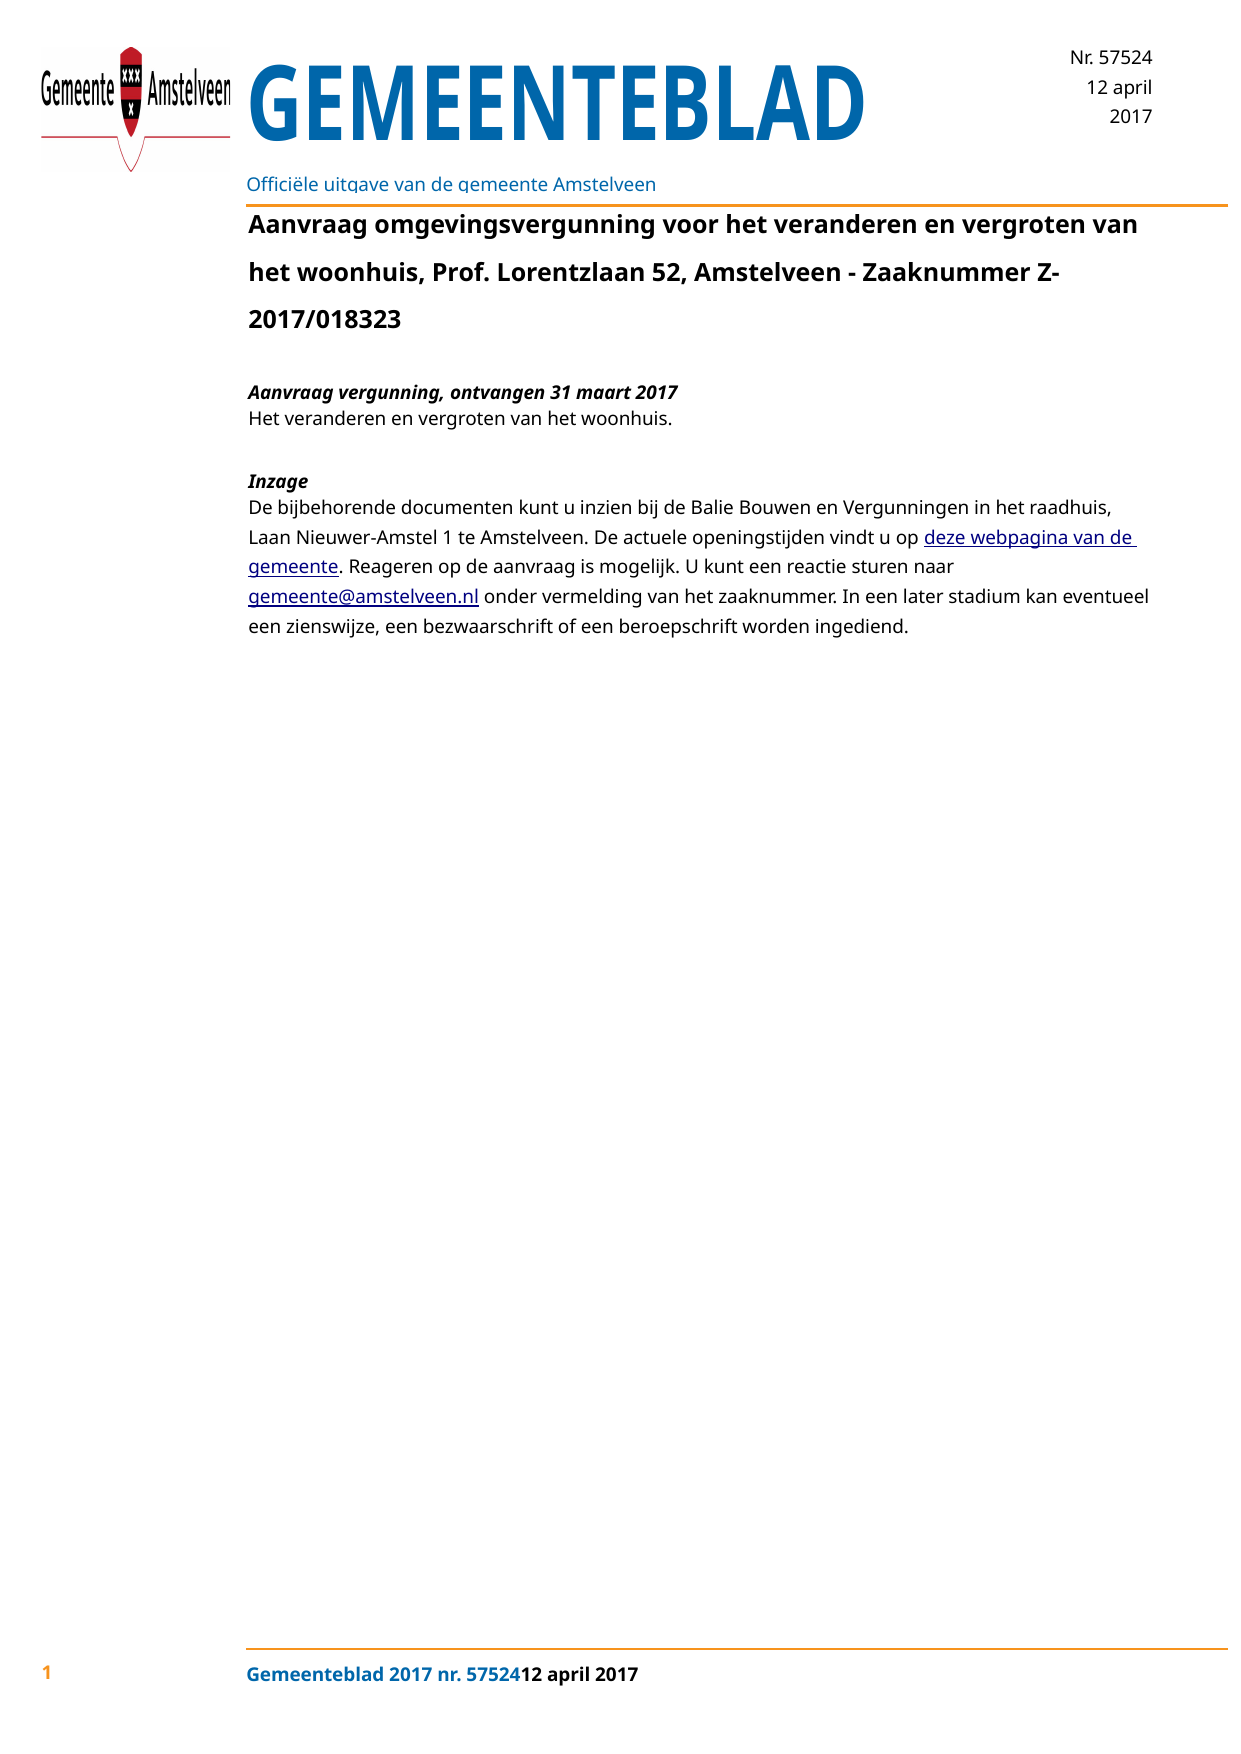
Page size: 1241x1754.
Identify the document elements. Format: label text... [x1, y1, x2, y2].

text Het veranderen en vergroten van het woonhuis. [248, 405, 1152, 431]
picture [41, 47, 231, 172]
text Aanvraag vergunning, ontvangen 31 maart 2017 [248, 379, 1152, 405]
text Inzage [248, 469, 1152, 494]
text De bijbehorende documenten kunt u inzien bij de Balie Bouwen en Vergunningen in het raadhuis, Laan Nieuwer-Amstel 1 te Amstelveen. De actuele openingstijden vindt u op deze webpagina van de gemeente. Reageren op de aanvraag is mogelijk. U kunt een reactie sturen naar gemeente@amstelveen.nl onder vermelding van het zaaknummer. In een later stadium kan eventueel een zienswijze, een bezwaarschrift of een beroepschrift worden ingediend. [248, 494, 1152, 638]
text Aanvraag omgevingsvergunning voor het veranderen en vergroten van het woonhuis, Prof. Lorentzlaan 52, Amstelveen - Zaaknummer Z-2017/018323 [248, 207, 1152, 336]
